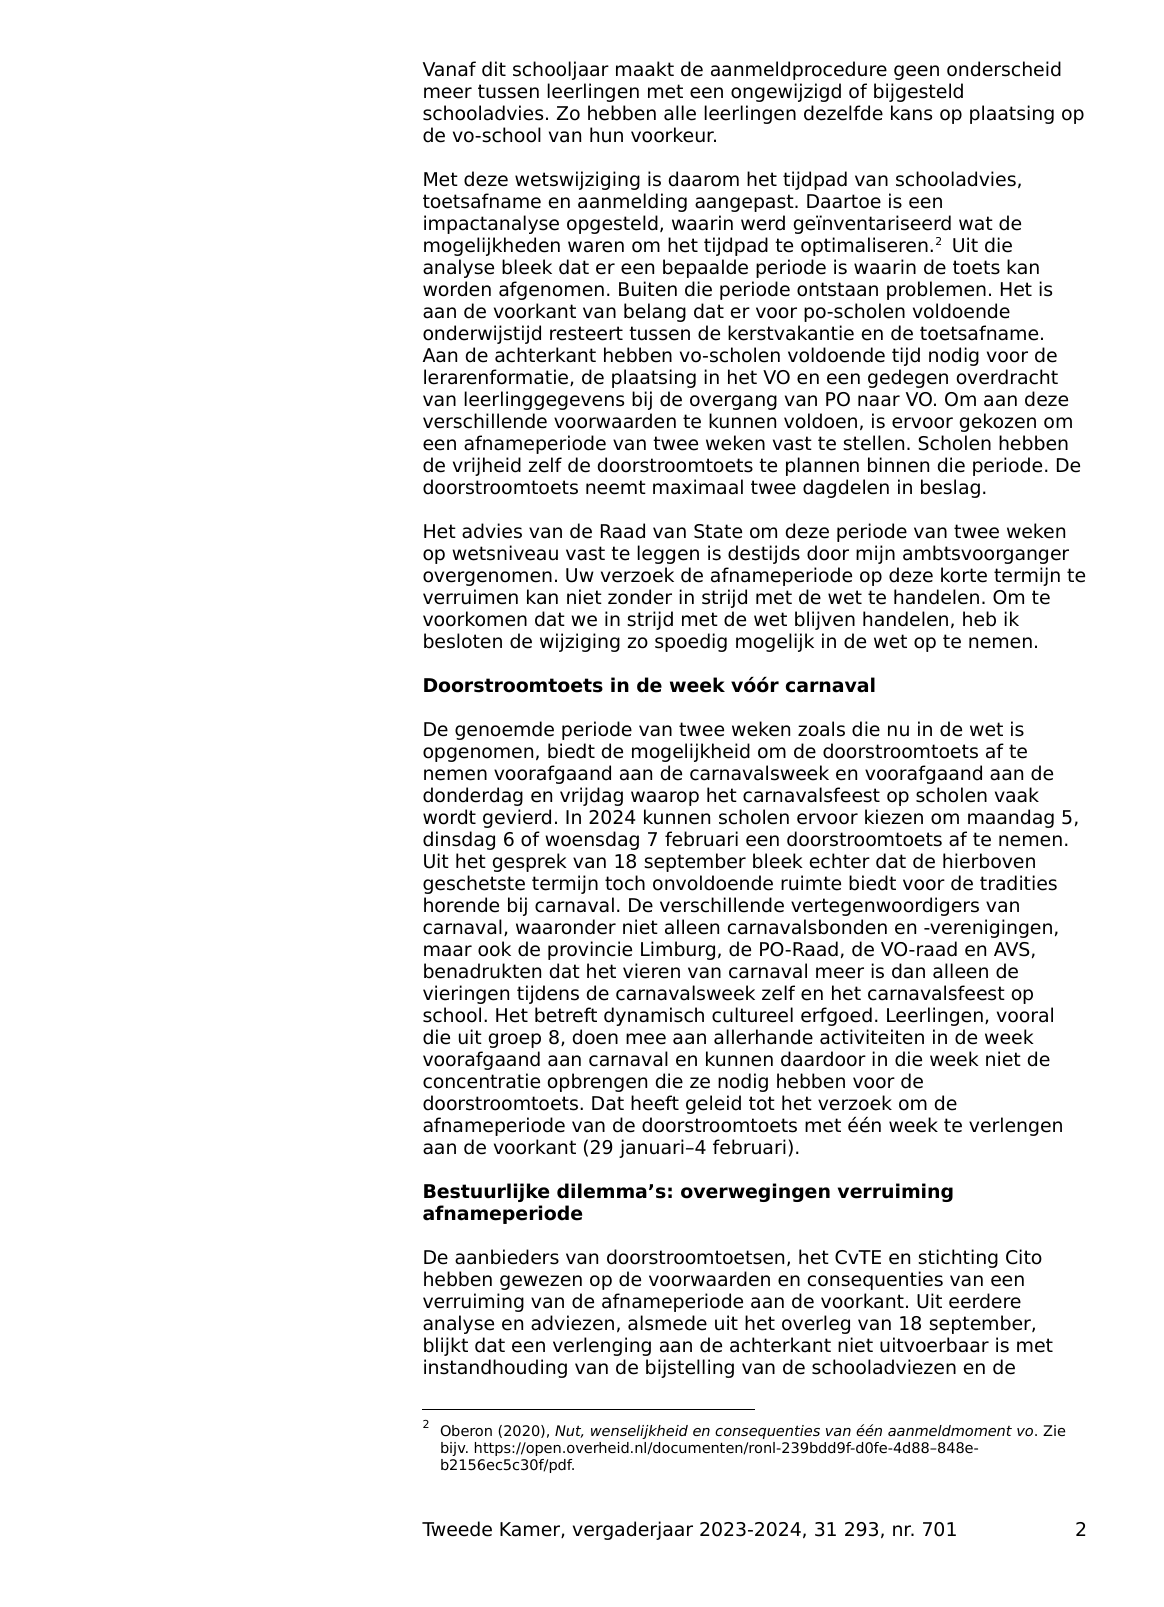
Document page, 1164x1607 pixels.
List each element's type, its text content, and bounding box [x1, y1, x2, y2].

subtitle Doorstroomtoets in de week vóór carnaval [422, 675, 1087, 697]
text Het advies van de Raad van State om deze periode van twee weken op wetsniveau vast te leggen is destijds door mijn ambtsvoorganger overgenomen. Uw verzoek de afnameperiode op deze korte termijn te verruimen kan niet zonder in strijd met de wet te handelen. Om te voorkomen dat we in strijd met de wet blijven handelen, heb ik besloten de wijziging zo spoedig mogelijk in de wet op te nemen. [422, 521, 1087, 653]
text Oberon (2020), Nut, wenselijkheid en consequenties van één aanmeldmoment vo. Zie bijv. https://open.overheid.nl/documenten/ronl-239bdd9f-d0fe-4d88–848e-b2156ec5c30f/pdf. [422, 1418, 1087, 1474]
text De genoemde periode van twee weken zoals die nu in de wet is opgenomen, biedt de mogelijkheid om de doorstroomtoets af te nemen voorafgaand aan de carnavalsweek en voorafgaand aan de donderdag en vrijdag waarop het carnavalsfeest op scholen vaak wordt gevierd. In 2024 kunnen scholen ervoor kiezen om maandag 5, dinsdag 6 of woensdag 7 februari een doorstroomtoets af te nemen. Uit het gesprek van 18 september bleek echter dat de hierboven geschetste termijn toch onvoldoende ruimte biedt voor de tradities horende bij carnaval. De verschillende vertegenwoordigers van carnaval, waaronder niet alleen carnavalsbonden en -verenigingen, maar ook de provincie Limburg, de PO-Raad, de VO-raad en AVS, benadrukten dat het vieren van carnaval meer is dan alleen de vieringen tijdens de carnavalsweek zelf en het carnavalsfeest op school. Het betreft dynamisch cultureel erfgoed. Leerlingen, vooral die uit groep 8, doen mee aan allerhande activiteiten in de week voorafgaand aan carnaval en kunnen daardoor in die week niet de concentratie opbrengen die ze nodig hebben voor de doorstroomtoets. Dat heeft geleid tot het verzoek om de afnameperiode van de doorstroomtoets met één week te verlengen aan de voorkant (29 januari–4 februari). [422, 719, 1087, 1159]
text De aanbieders van doorstroomtoetsen, het CvTE en stichting Cito hebben gewezen op de voorwaarden en consequenties van een verruiming van de afnameperiode aan de voorkant. Uit eerdere analyse en adviezen, alsmede uit het overleg van 18 september, blijkt dat een verlenging aan de achterkant niet uitvoerbaar is met instandhouding van de bijstelling van de schooladviezen en de [422, 1247, 1087, 1379]
text Vanaf dit schooljaar maakt de aanmeldprocedure geen onderscheid meer tussen leerlingen met een ongewijzigd of bijgesteld schooladvies. Zo hebben alle leerlingen dezelfde kans op plaatsing op de vo-school van hun voorkeur. [422, 59, 1087, 147]
subtitle Bestuurlijke dilemma’s: overwegingen verruiming afnameperiode [422, 1181, 1087, 1225]
text Met deze wetswijziging is daarom het tijdpad van schooladvies, toetsafname en aanmelding aangepast. Daartoe is een impactanalyse opgesteld, waarin werd geïnventariseerd wat de mogelijkheden waren om het tijdpad te optimaliseren. Uit die analyse bleek dat er een bepaalde periode is waarin de toets kan worden afgenomen. Buiten die periode ontstaan problemen. Het is aan de voorkant van belang dat er voor po-scholen voldoende onderwijstijd resteert tussen de kerstvakantie en de toetsafname. Aan de achterkant hebben vo-scholen voldoende tijd nodig voor de lerarenformatie, de plaatsing in het VO en een gedegen overdracht van leerlinggegevens bij de overgang van PO naar VO. Om aan deze verschillende voorwaarden te kunnen voldoen, is ervoor gekozen om een afnameperiode van twee weken vast te stellen. Scholen hebben de vrijheid zelf de doorstroomtoets te plannen binnen die periode. De doorstroomtoets neemt maximaal twee dagdelen in beslag. [422, 169, 1087, 499]
